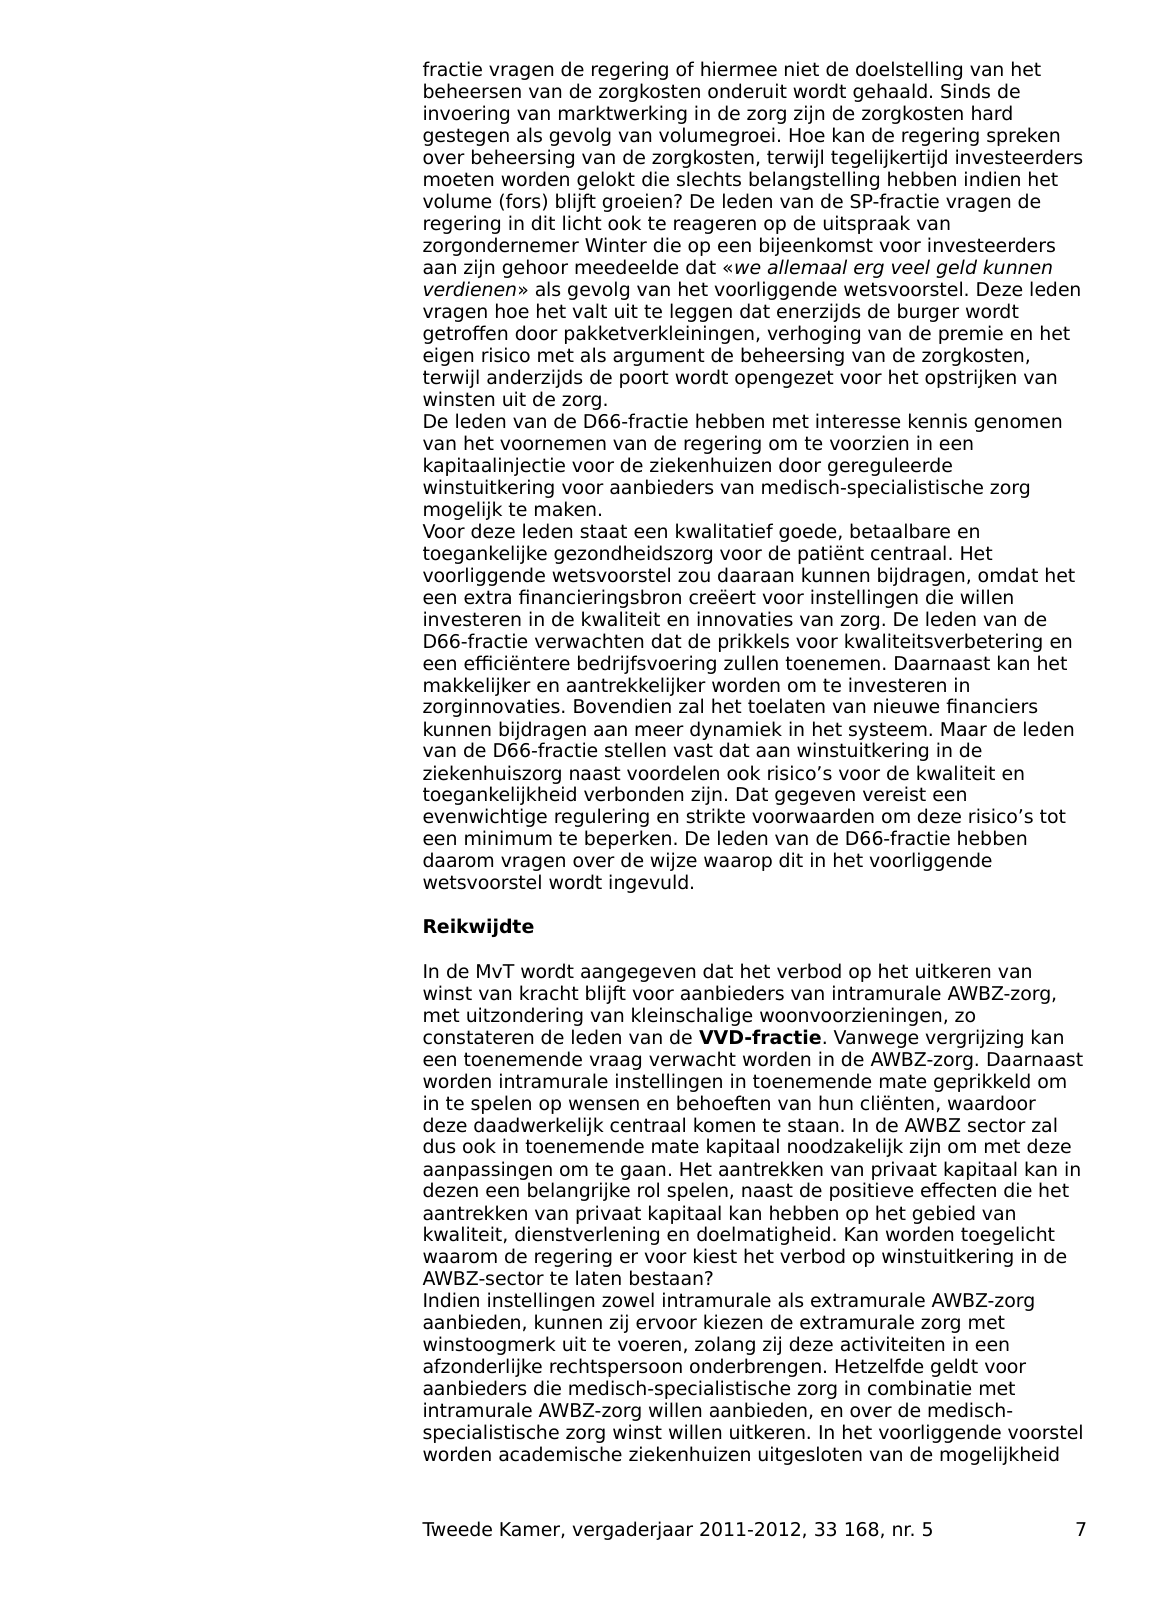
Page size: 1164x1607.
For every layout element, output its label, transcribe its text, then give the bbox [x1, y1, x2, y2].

text Voor deze leden staat een kwalitatief goede, betaalbare en toegankelijke gezondheidszorg voor de patiënt centraal. Het voorliggende wetsvoorstel zou daaraan kunnen bijdragen, omdat het een extra financieringsbron creëert voor instellingen die willen investeren in de kwaliteit en innovaties van zorg. De leden van de D66-fractie verwachten dat de prikkels voor kwaliteitsverbetering en een efficiëntere bedrijfsvoering zullen toenemen. Daarnaast kan het makkelijker en aantrekkelijker worden om te investeren in zorginnovaties. Bovendien zal het toelaten van nieuwe financiers kunnen bijdragen aan meer dynamiek in het systeem. Maar de leden van de D66-fractie stellen vast dat aan winstuitkering in de ziekenhuiszorg naast voordelen ook risico’s voor de kwaliteit en toegankelijkheid verbonden zijn. Dat gegeven vereist een evenwichtige regulering en strikte voorwaarden om deze risico’s tot een minimum te beperken. De leden van de D66-fractie hebben daarom vragen over de wijze waarop dit in het voorliggende wetsvoorstel wordt ingevuld. [422, 521, 1087, 894]
text fractie vragen de regering of hiermee niet de doelstelling van het beheersen van de zorgkosten onderuit wordt gehaald. Sinds de invoering van marktwerking in de zorg zijn de zorgkosten hard gestegen als gevolg van volumegroei. Hoe kan de regering spreken over beheersing van de zorgkosten, terwijl tegelijkertijd investeerders moeten worden gelokt die slechts belangstelling hebben indien het volume (fors) blijft groeien? De leden van de SP-fractie vragen de regering in dit licht ook te reageren op de uitspraak van zorgondernemer Winter die op een bijeenkomst voor investeerders aan zijn gehoor meedeelde dat «we allemaal erg veel geld kunnen verdienen» als gevolg van het voorliggende wetsvoorstel. Deze leden vragen hoe het valt uit te leggen dat enerzijds de burger wordt getroffen door pakketverkleiningen, verhoging van de premie en het eigen risico met als argument de beheersing van de zorgkosten, terwijl anderzijds de poort wordt opengezet voor het opstrijken van winsten uit de zorg. [422, 59, 1087, 411]
subtitle Reikwijdte [422, 916, 1087, 938]
text In de MvT wordt aangegeven dat het verbod op het uitkeren van winst van kracht blijft voor aanbieders van intramurale AWBZ-zorg, met uitzondering van kleinschalige woonvoorzieningen, zo constateren de leden van de VVD-fractie. Vanwege vergrijzing kan een toenemende vraag verwacht worden in de AWBZ-zorg. Daarnaast worden intramurale instellingen in toenemende mate geprikkeld om in te spelen op wensen en behoeften van hun cliënten, waardoor deze daadwerkelijk centraal komen te staan. In de AWBZ sector zal dus ook in toenemende mate kapitaal noodzakelijk zijn om met deze aanpassingen om te gaan. Het aantrekken van privaat kapitaal kan in dezen een belangrijke rol spelen, naast de positieve effecten die het aantrekken van privaat kapitaal kan hebben op het gebied van kwaliteit, dienstverlening en doelmatigheid. Kan worden toegelicht waarom de regering er voor kiest het verbod op winstuitkering in de AWBZ-sector te laten bestaan? [422, 961, 1087, 1290]
text Indien instellingen zowel intramurale als extramurale AWBZ-zorg aanbieden, kunnen zij ervoor kiezen de extramurale zorg met winstoogmerk uit te voeren, zolang zij deze activiteiten in een afzonderlijke rechtspersoon onderbrengen. Hetzelfde geldt voor aanbieders die medisch-specialistische zorg in combinatie met intramurale AWBZ-zorg willen aanbieden, en over de medisch-specialistische zorg winst willen uitkeren. In het voorliggende voorstel worden academische ziekenhuizen uitgesloten van de mogelijkheid [422, 1290, 1087, 1466]
text De leden van de D66-fractie hebben met interesse kennis genomen van het voornemen van de regering om te voorzien in een kapitaalinjectie voor de ziekenhuizen door gereguleerde winstuitkering voor aanbieders van medisch-specialistische zorg mogelijk te maken. [422, 411, 1087, 521]
